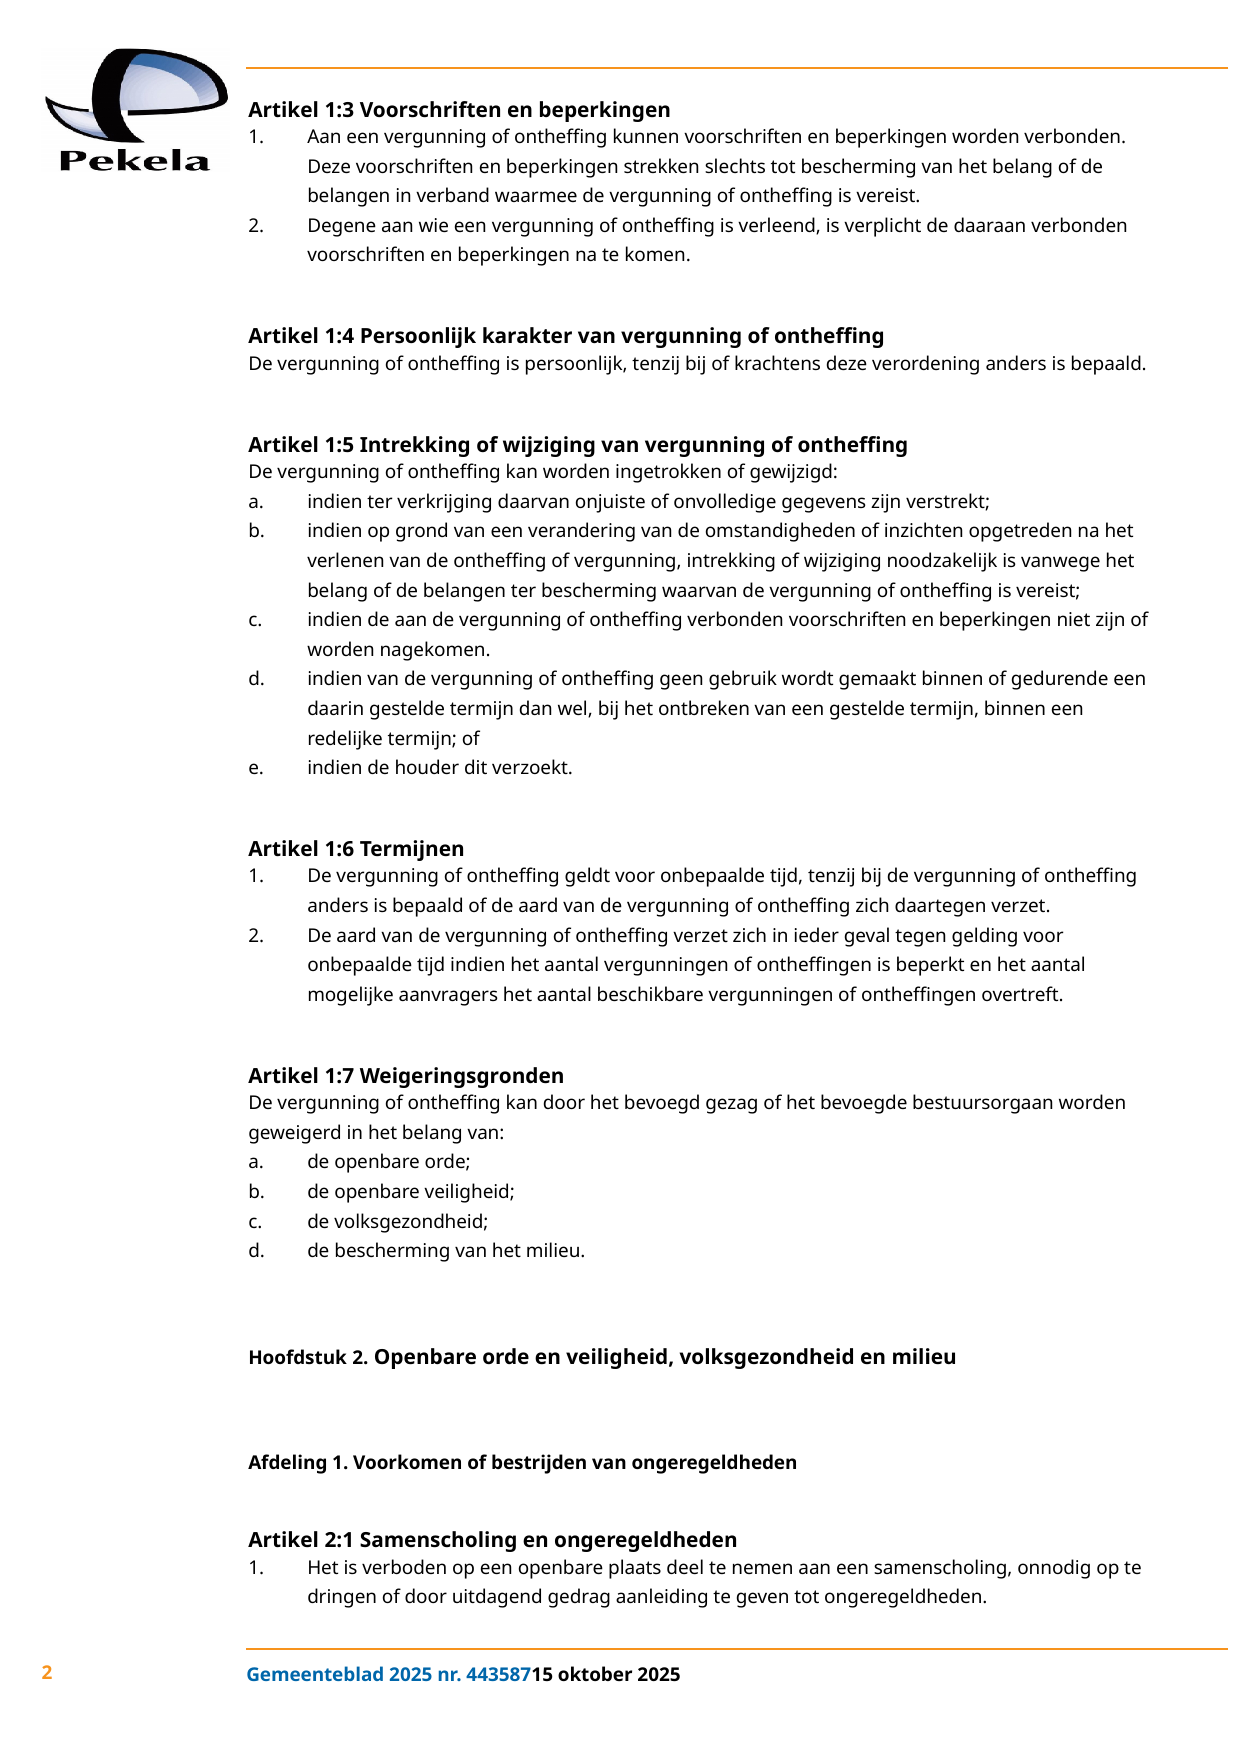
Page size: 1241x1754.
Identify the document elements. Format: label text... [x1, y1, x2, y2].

list indien op grond van een verandering van de omstandigheden of inzichten opgetreden na het verlenen van de ontheffing of vergunning, intrekking of wijziging noodzakelijk is vanwege het belang of de belangen ter bescherming waarvan de vergunning of ontheffing is vereist; [248, 518, 1152, 602]
text Artikel 1:7 Weigeringsgronden [248, 1061, 1152, 1089]
text Artikel 1:4 Persoonlijk karakter van vergunning of ontheffing [248, 322, 1152, 350]
list De aard van de vergunning of ontheffing verzet zich in ieder geval tegen gelding voor onbepaalde tijd indien het aantal vergunningen of ontheffingen is beperkt en het aantal mogelijke aanvragers het aantal beschikbare vergunningen of ontheffingen overtreft. [248, 922, 1152, 1007]
text De vergunning of ontheffing is persoonlijk, tenzij bij of krachtens deze verordening anders is bepaald. [248, 350, 1152, 376]
picture [41, 47, 231, 172]
list de openbare orde; [248, 1149, 1152, 1174]
text Artikel 1:3 Voorschriften en beperkingen [248, 95, 1152, 123]
text Artikel 1:6 Termijnen [248, 834, 1152, 863]
text De vergunning of ontheffing kan worden ingetrokken of gewijzigd: [248, 458, 1152, 484]
list indien de aan de vergunning of ontheffing verbonden voorschriften en beperkingen niet zijn of worden nagekomen. [248, 606, 1152, 662]
list de openbare veiligheid; [248, 1178, 1152, 1204]
list Het is verboden op een openbare plaats deel te nemen aan een samenscholing, onnodig op te dringen of door uitdagend gedrag aanleiding te geven tot ongeregeldheden. [248, 1554, 1152, 1609]
text Afdeling 1. Voorkomen of bestrijden van ongeregeldheden [248, 1449, 1152, 1475]
list de bescherming van het milieu. [248, 1237, 1152, 1263]
list Degene aan wie een vergunning of ontheffing is verleend, is verplicht de daaraan verbonden voorschriften en beperkingen na te komen. [248, 212, 1152, 267]
text Artikel 1:5 Intrekking of wijziging van vergunning of ontheffing [248, 430, 1152, 458]
list De vergunning of ontheffing geldt voor onbepaalde tijd, tenzij bij de vergunning of ontheffing anders is bepaald of de aard van de vergunning of ontheffing zich daartegen verzet. [248, 863, 1152, 918]
list indien de houder dit verzoekt. [248, 754, 1152, 780]
list de volksgezondheid; [248, 1208, 1152, 1233]
list indien ter verkrijging daarvan onjuiste of onvolledige gegevens zijn verstrekt; [248, 488, 1152, 514]
text De vergunning of ontheffing kan door het bevoegd gezag of het bevoegde bestuursorgaan worden geweigerd in het belang van: [248, 1089, 1152, 1145]
text Artikel 2:1 Samenscholing en ongeregeldheden [248, 1526, 1152, 1554]
list Aan een vergunning of ontheffing kunnen voorschriften en beperkingen worden verbonden. Deze voorschriften en beperkingen strekken slechts tot bescherming van het belang of de belangen in verband waarmee de vergunning of ontheffing is vereist. [248, 123, 1152, 208]
list indien van de vergunning of ontheffing geen gebruik wordt gemaakt binnen of gedurende een daarin gestelde termijn dan wel, bij het ontbreken van een gestelde termijn, binnen een redelijke termijn; of [248, 666, 1152, 750]
text Hoofdstuk 2. Openbare orde en veiligheid, volksgezondheid en milieu [248, 1342, 1152, 1371]
